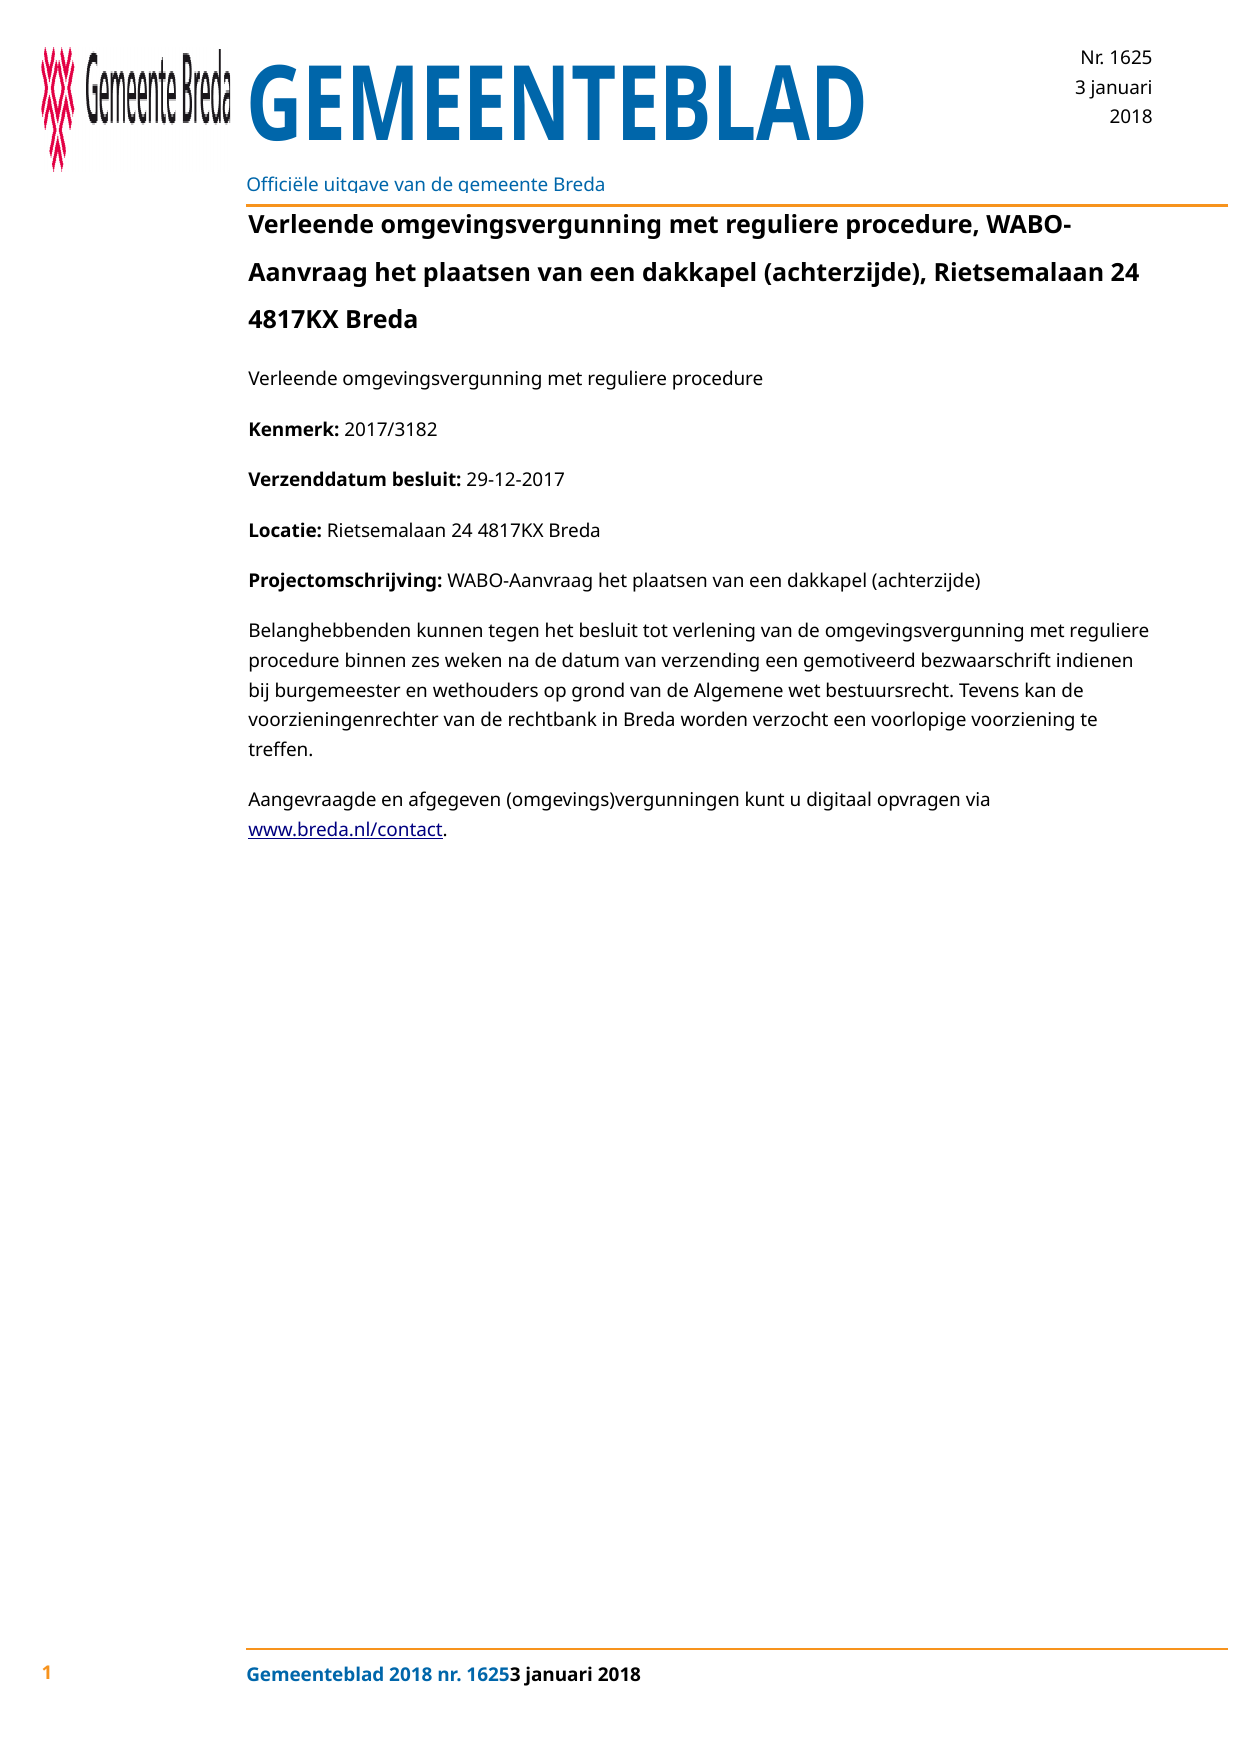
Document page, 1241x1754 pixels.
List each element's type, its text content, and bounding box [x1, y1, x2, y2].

text Belanghebbenden kunnen tegen het besluit tot verlening van de omgevingsvergunning met reguliere procedure binnen zes weken na de datum van verzending een gemotiveerd bezwaarschrift indienen bij burgemeester en wethouders op grond van de Algemene wet bestuursrecht. Tevens kan de voorzieningenrechter van de rechtbank in Breda worden verzocht een voorlopige voorziening te treffen. [248, 618, 1152, 762]
text Verzenddatum besluit: 29-12-2017 [248, 466, 1152, 492]
text Verleende omgevingsvergunning met reguliere procedure [248, 366, 1152, 391]
text Verleende omgevingsvergunning met reguliere procedure, WABO-Aanvraag het plaatsen van een dakkapel (achterzijde), Rietsemalaan 24 4817KX Breda [248, 207, 1152, 336]
text Aangevraagde en afgegeven (omgevings)vergunningen kunt u digitaal opvragen via www.breda.nl/contact. [248, 786, 1152, 842]
text Projectomschrijving: WABO-Aanvraag het plaatsen van een dakkapel (achterzijde) [248, 567, 1152, 593]
text Kenmerk: 2017/3182 [248, 416, 1152, 442]
picture [41, 47, 231, 172]
text Locatie: Rietsemalaan 24 4817KX Breda [248, 517, 1152, 542]
